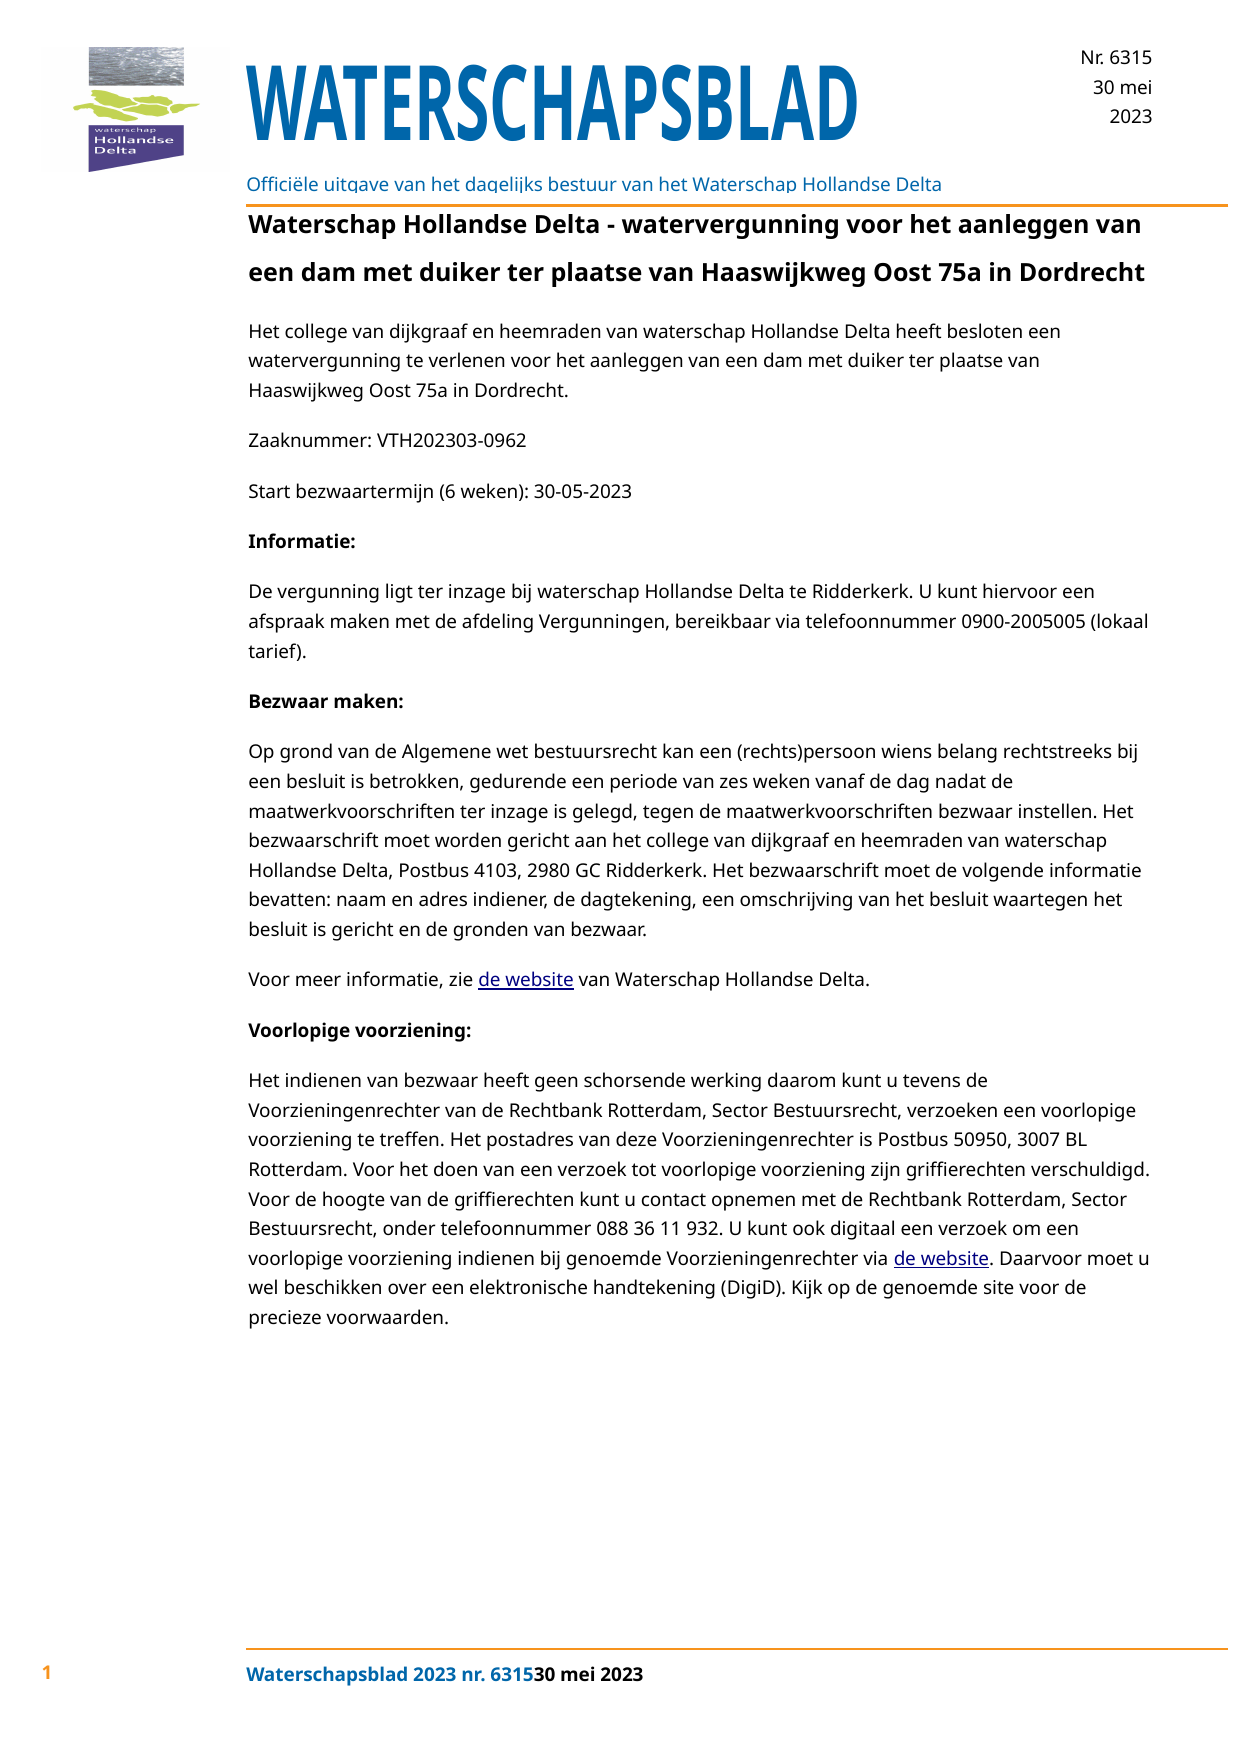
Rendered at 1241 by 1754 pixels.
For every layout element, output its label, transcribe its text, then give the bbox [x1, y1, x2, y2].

text Voor meer informatie, zie de website van Waterschap Hollandse Delta. [248, 967, 1152, 992]
text Op grond van de Algemene wet bestuursrecht kan een (rechts)persoon wiens belang rechtstreeks bij een besluit is betrokken, gedurende een periode van zes weken vanaf de dag nadat de maatwerkvoorschriften ter inzage is gelegd, tegen de maatwerkvoorschriften bezwaar instellen. Het bezwaarschrift moet worden gericht aan het college van dijkgraaf en heemraden van waterschap Hollandse Delta, Postbus 4103, 2980 GC Ridderkerk. Het bezwaarschrift moet de volgende informatie bevatten: naam en adres indiener, de dagtekening, een omschrijving van het besluit waartegen het besluit is gericht en de gronden van bezwaar. [248, 739, 1152, 942]
text Het indienen van bezwaar heeft geen schorsende werking daarom kunt u tevens de Voorzieningenrechter van de Rechtbank Rotterdam, Sector Bestuursrecht, verzoeken een voorlopige voorziening te treffen. Het postadres van deze Voorzieningenrechter is Postbus 50950, 3007 BL Rotterdam. Voor het doen van een verzoek tot voorlopige voorziening zijn griffierechten verschuldigd. Voor de hoogte van de griffierechten kunt u contact opnemen met de Rechtbank Rotterdam, Sector Bestuursrecht, onder telefoonnummer 088 36 11 932. U kunt ook digitaal een verzoek om een voorlopige voorziening indienen bij genoemde Voorzieningenrechter via de website. Daarvoor moet u wel beschikken over een elektronische handtekening (DigiD). Kijk op de genoemde site voor de precieze voorwaarden. [248, 1067, 1152, 1330]
text Zaaknummer: VTH202303-0962 [248, 427, 1152, 453]
picture [41, 47, 231, 172]
text Informatie: [248, 528, 1152, 554]
text Bezwaar maken: [248, 688, 1152, 714]
text Voorlopige voorziening: [248, 1017, 1152, 1043]
text Het college van dijkgraaf en heemraden van waterschap Hollandse Delta heeft besloten een watervergunning te verlenen voor het aanleggen van een dam met duiker ter plaatse van Haaswijkweg Oost 75a in Dordrecht. [248, 318, 1152, 403]
text Start bezwaartermijn (6 weken): 30-05-2023 [248, 478, 1152, 504]
text De vergunning ligt ter inzage bij waterschap Hollandse Delta te Ridderkerk. U kunt hiervoor een afspraak maken met de afdeling Vergunningen, bereikbaar via telefoonnummer 0900-2005005 (lokaal tarief). [248, 579, 1152, 664]
text Waterschap Hollandse Delta - watervergunning voor het aanleggen van een dam met duiker ter plaatse van Haaswijkweg Oost 75a in Dordrecht [248, 207, 1152, 288]
